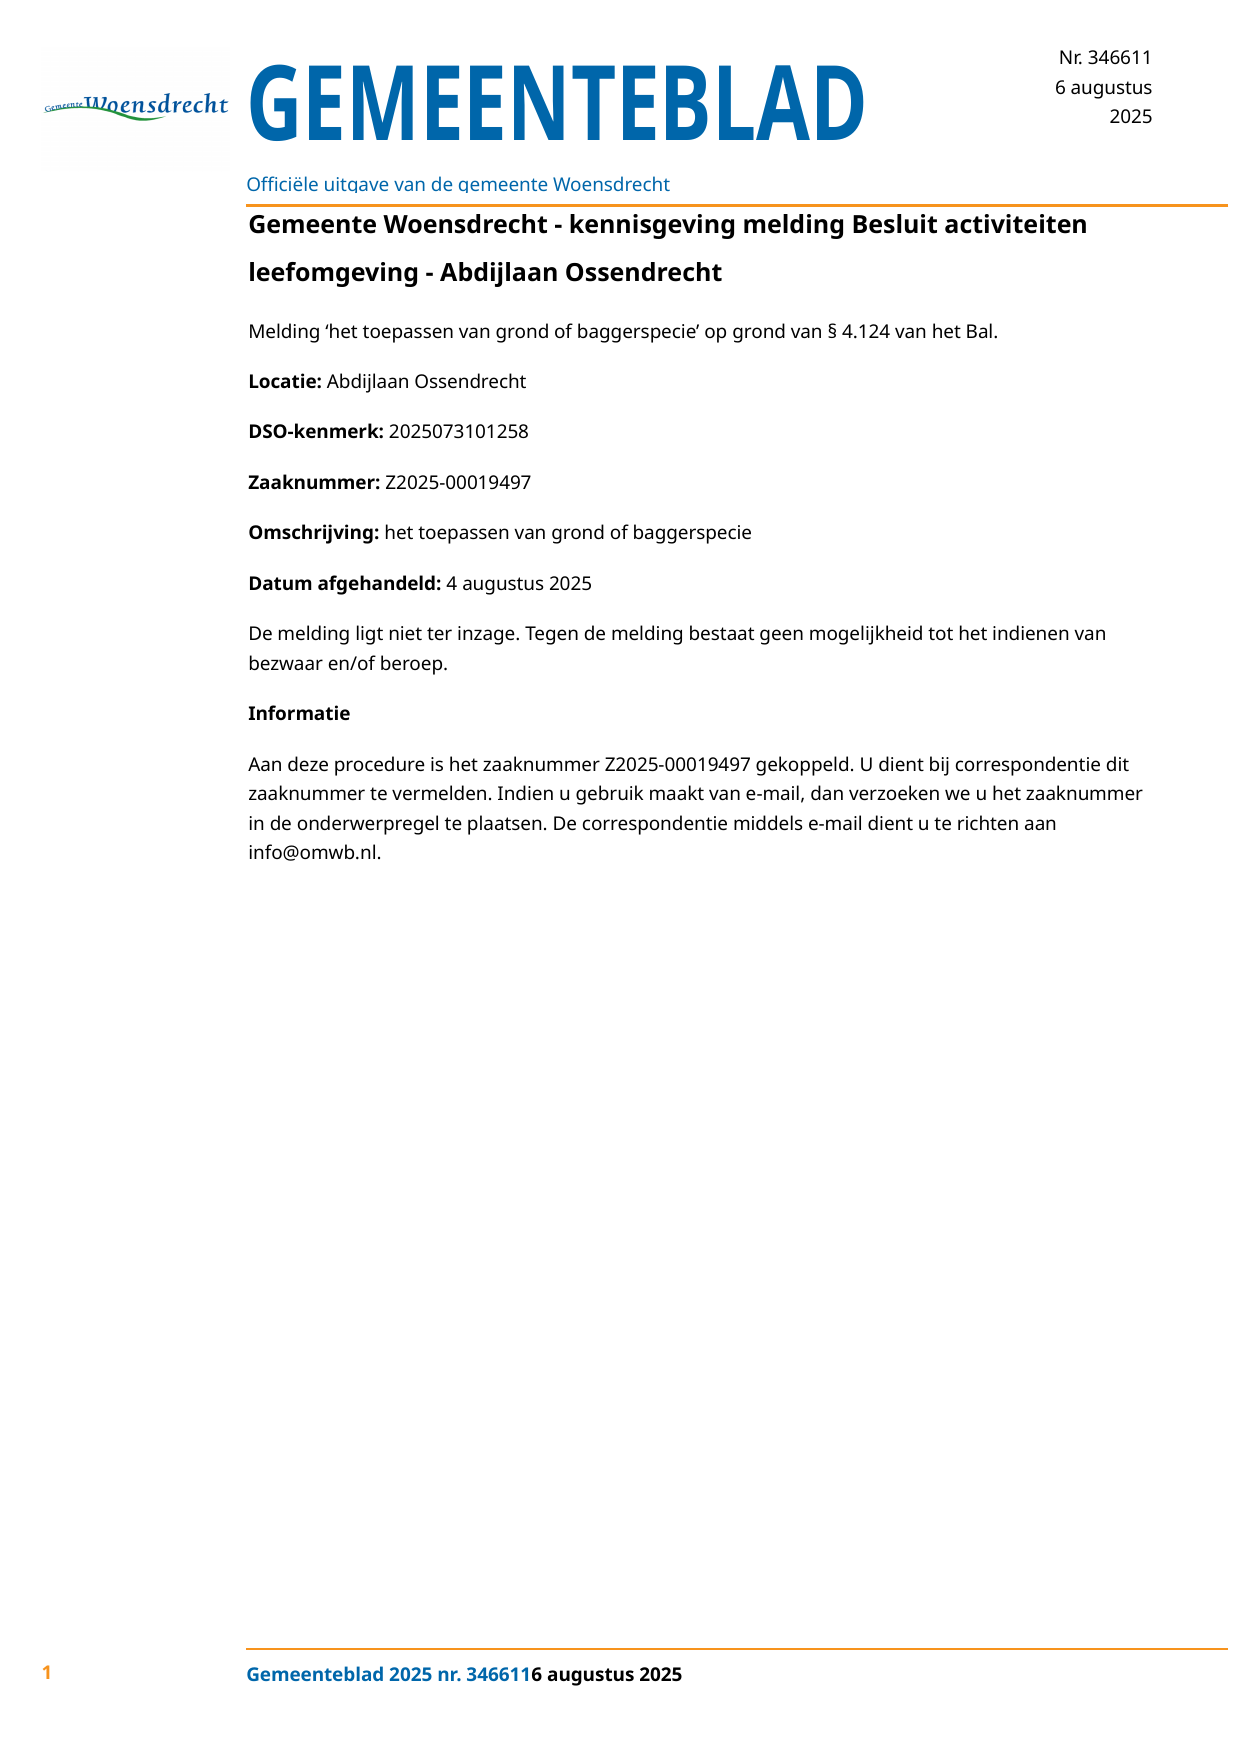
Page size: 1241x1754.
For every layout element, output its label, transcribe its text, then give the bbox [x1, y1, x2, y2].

text Omschrijving: het toepassen van grond of baggerspecie [248, 519, 1152, 545]
text DSO-kenmerk: 2025073101258 [248, 419, 1152, 444]
text Gemeente Woensdrecht - kennisgeving melding Besluit activiteiten leefomgeving - Abdijlaan Ossendrecht [248, 207, 1152, 288]
picture [41, 47, 231, 172]
text De melding ligt niet ter inzage. Tegen de melding bestaat geen mogelijkheid tot het indienen van bezwaar en/of beroep. [248, 620, 1152, 676]
text Aan deze procedure is het zaaknummer Z2025-00019497 gekoppeld. U dient bij correspondentie dit zaaknummer te vermelden. Indien u gebruik maakt van e-mail, dan verzoeken we u het zaaknummer in de onderwerpregel te plaatsen. De correspondentie middels e-mail dient u te richten aan info@omwb.nl. [248, 751, 1152, 865]
text Locatie: Abdijlaan Ossendrecht [248, 368, 1152, 394]
text Melding ‘het toepassen van grond of baggerspecie’ op grond van § 4.124 van het Bal. [248, 318, 1152, 344]
text Informatie [248, 700, 1152, 726]
text Datum afgehandeld: 4 augustus 2025 [248, 570, 1152, 596]
text Zaaknummer: Z2025-00019497 [248, 469, 1152, 495]
